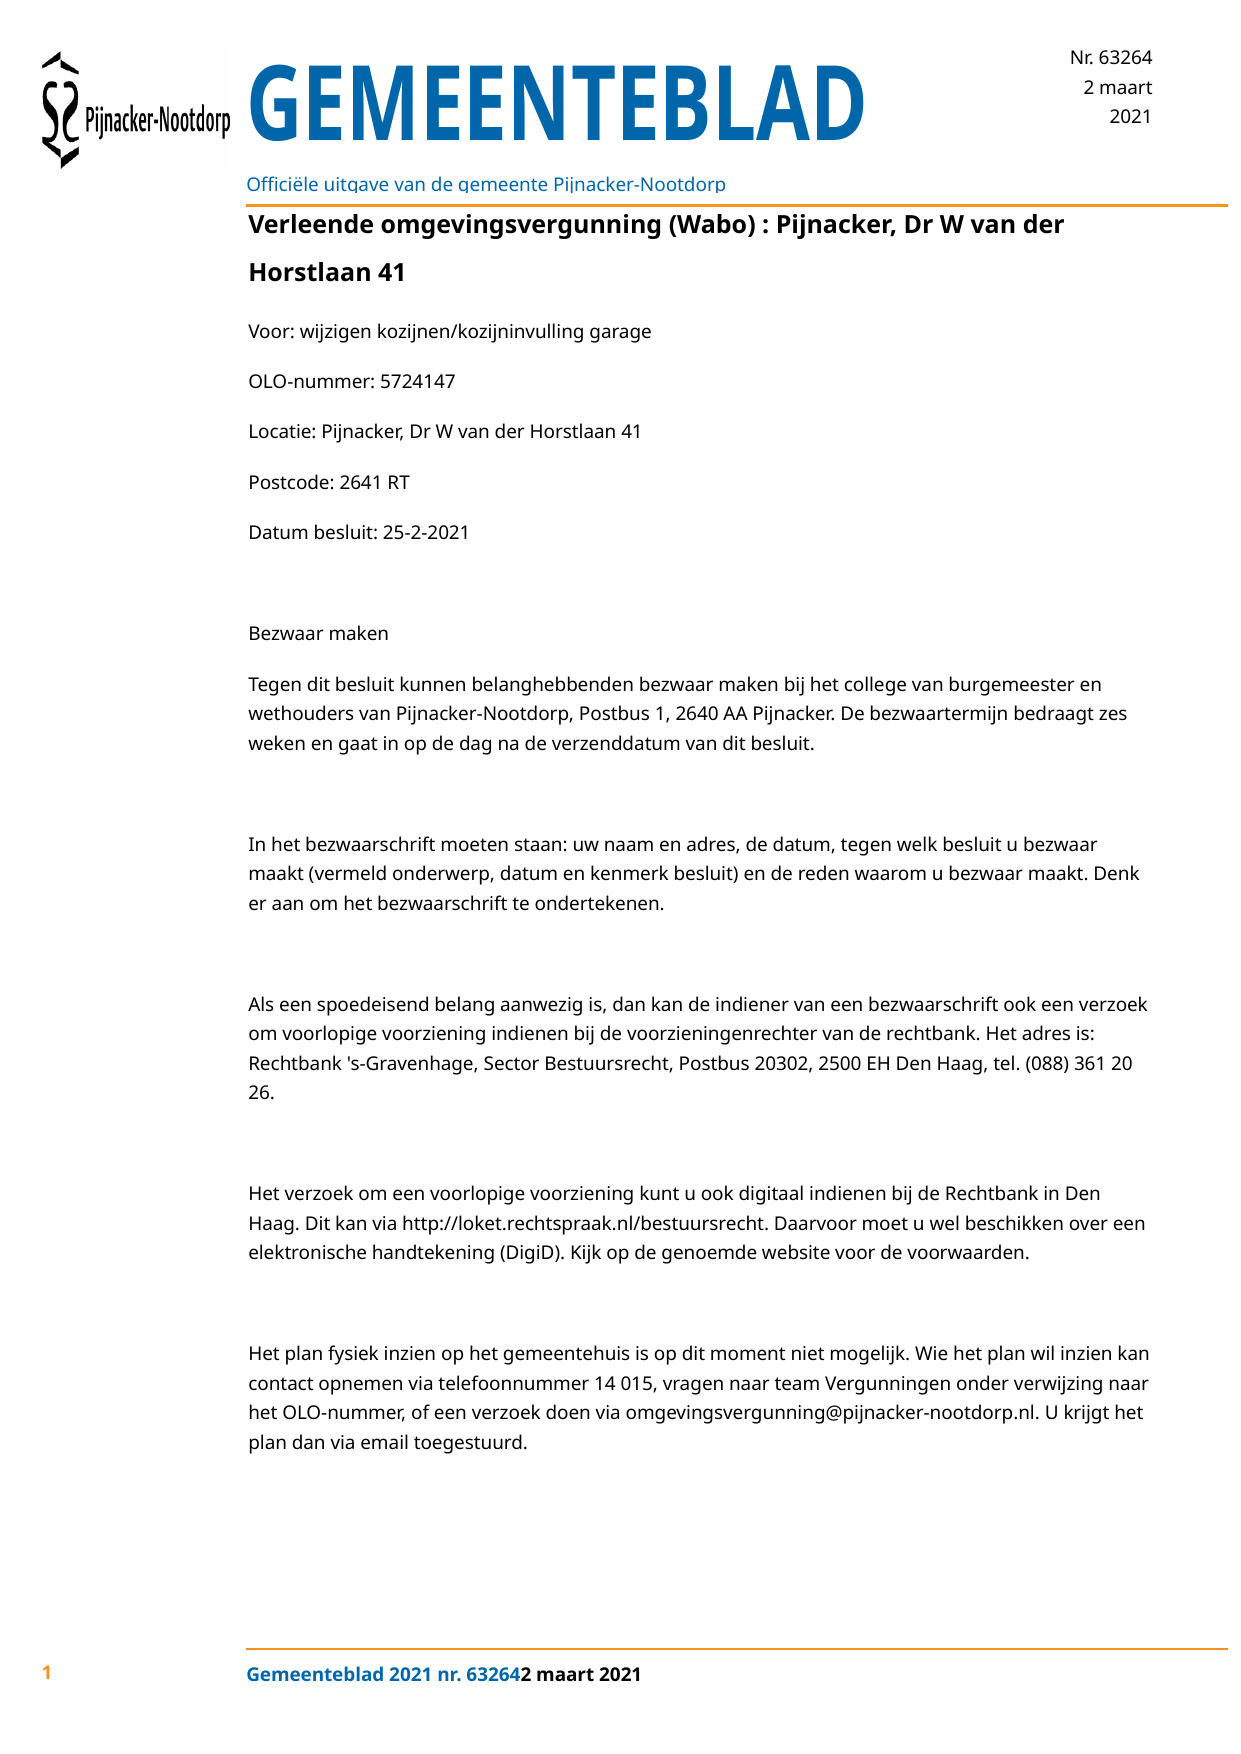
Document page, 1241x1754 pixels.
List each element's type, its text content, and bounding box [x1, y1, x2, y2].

text Het plan fysiek inzien op het gemeentehuis is op dit moment niet mogelijk. Wie het plan wil inzien kan contact opnemen via telefoonnummer 14 015, vragen naar team Vergunningen onder verwijzing naar het OLO-nummer, of een verzoek doen via omgevingsvergunning@pijnacker-nootdorp.nl. U krijgt het plan dan via email toegestuurd. [248, 1340, 1152, 1455]
text Het verzoek om een voorlopige voorziening kunt u ook digitaal indienen bij de Rechtbank in Den Haag. Dit kan via http://loket.rechtspraak.nl/bestuursrecht. Daarvoor moet u wel beschikken over een elektronische handtekening (DigiD). Kijk op de genoemde website voor de voorwaarden. [248, 1180, 1152, 1265]
text Locatie: Pijnacker, Dr W van der Horstlaan 41 [248, 419, 1152, 444]
text Voor: wijzigen kozijnen/kozijninvulling garage [248, 318, 1152, 344]
text Verleende omgevingsvergunning (Wabo) : Pijnacker, Dr W van der Horstlaan 41 [248, 207, 1152, 288]
text Als een spoedeisend belang aanwezig is, dan kan de indiener van een bezwaarschrift ook een verzoek om voorlopige voorziening indienen bij de voorzieningenrechter van de rechtbank. Het adres is: Rechtbank 's-Gravenhage, Sector Bestuursrecht, Postbus 20302, 2500 EH Den Haag, tel. (088) 361 20 26. [248, 991, 1152, 1105]
picture [41, 47, 231, 172]
text In het bezwaarschrift moeten staan: uw naam en adres, de datum, tegen welk besluit u bezwaar maakt (vermeld onderwerp, datum en kenmerk besluit) en de reden waarom u bezwaar maakt. Denk er aan om het bezwaarschrift te ondertekenen. [248, 831, 1152, 916]
text Datum besluit: 25-2-2021 [248, 519, 1152, 545]
text OLO-nummer: 5724147 [248, 368, 1152, 394]
text Tegen dit besluit kunnen belanghebbenden bezwaar maken bij het college van burgemeester en wethouders van Pijnacker-Nootdorp, Postbus 1, 2640 AA Pijnacker. De bezwaartermijn bedraagt zes weken en gaat in op de dag na de verzenddatum van dit besluit. [248, 671, 1152, 756]
text Postcode: 2641 RT [248, 469, 1152, 495]
text Bezwaar maken [248, 620, 1152, 646]
